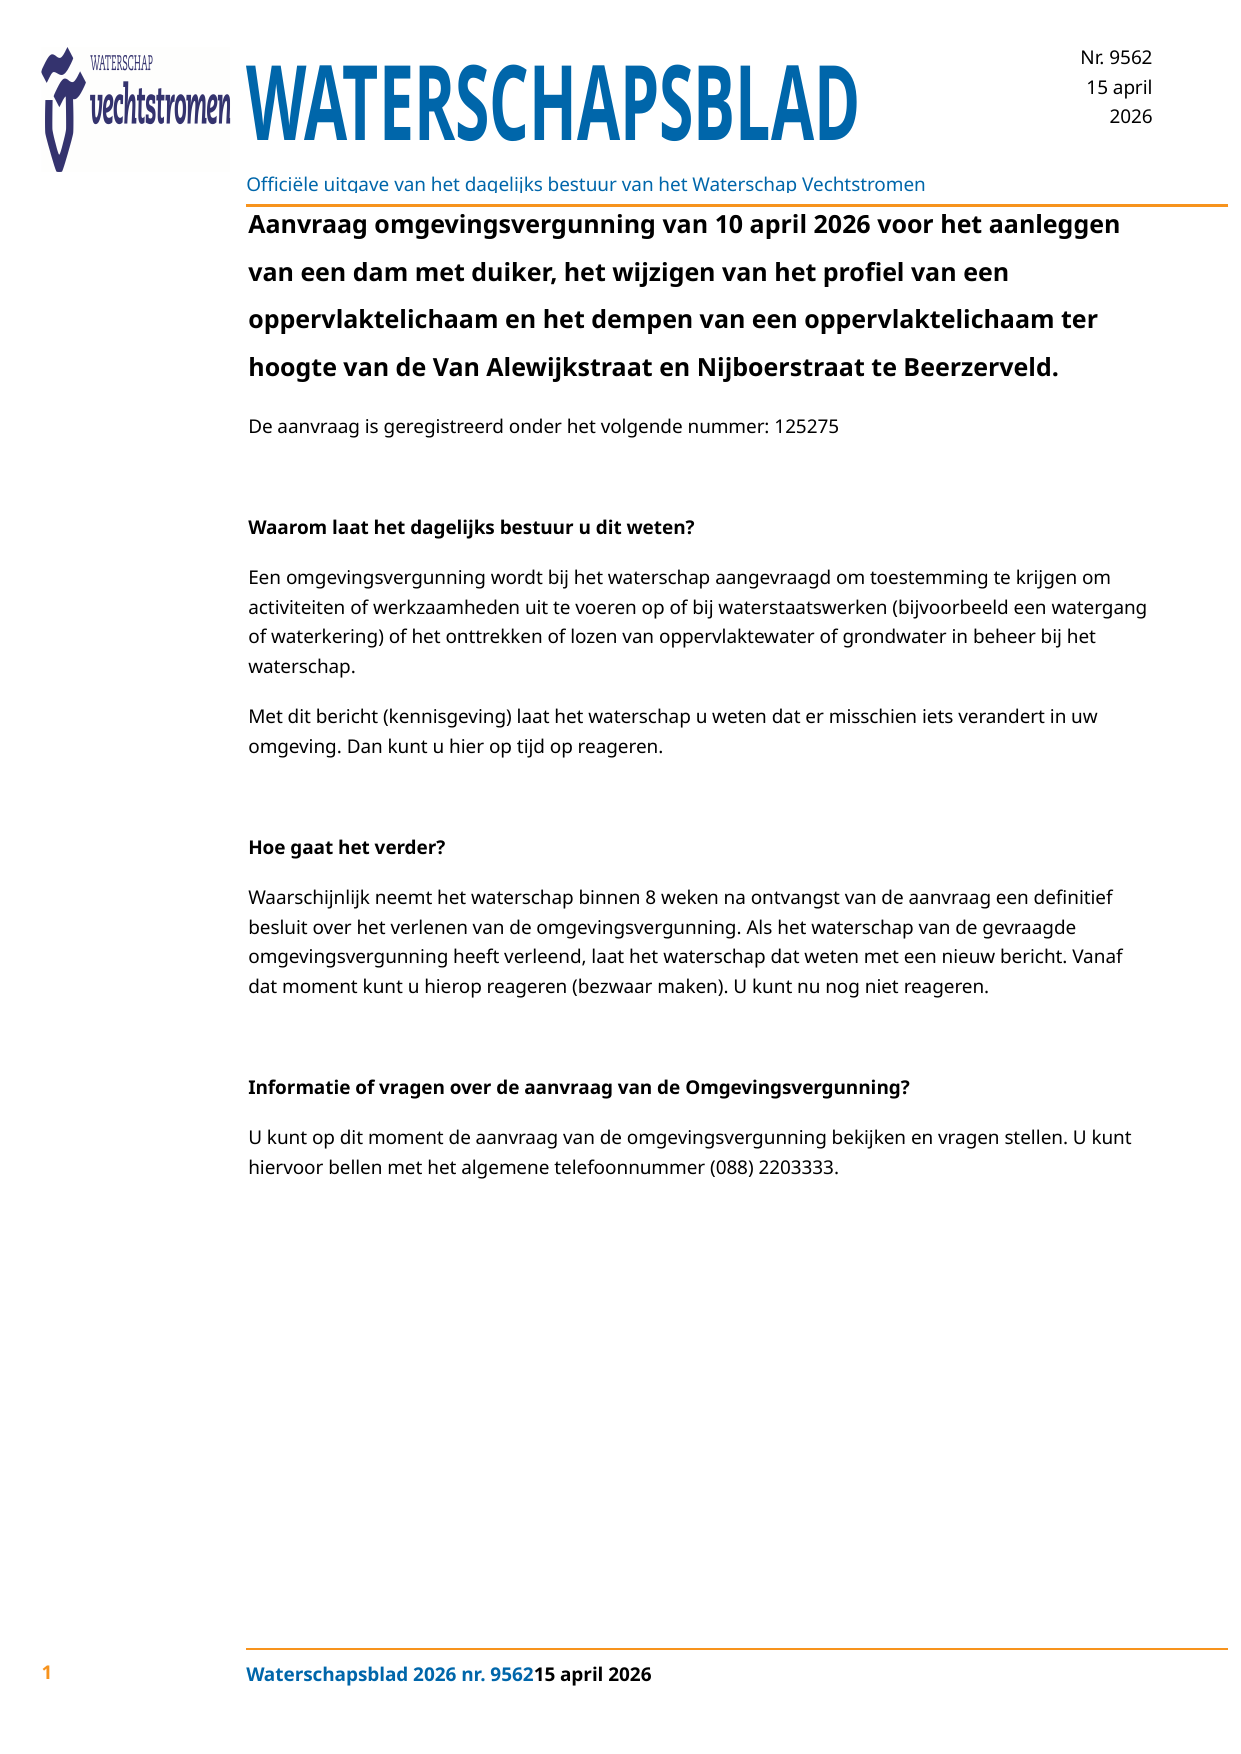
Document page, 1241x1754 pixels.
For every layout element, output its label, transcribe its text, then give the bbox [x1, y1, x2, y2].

text Waarschijnlijk neemt het waterschap binnen 8 weken na ontvangst van de aanvraag een definitief besluit over het verlenen van de omgevingsvergunning. Als het waterschap van de gevraagde omgevingsvergunning heeft verleend, laat het waterschap dat weten met een nieuw bericht. Vanaf dat moment kunt u hierop reageren (bezwaar maken). U kunt nu nog niet reageren. [248, 884, 1152, 999]
text U kunt op dit moment de aanvraag van de omgevingsvergunning bekijken en vragen stellen. U kunt hiervoor bellen met het algemene telefoonnummer (088) 2203333. [248, 1124, 1152, 1180]
text Met dit bericht (kennisgeving) laat het waterschap u weten dat er misschien iets verandert in uw omgeving. Dan kunt u hier op tijd op reageren. [248, 703, 1152, 759]
text Een omgevingsvergunning wordt bij het waterschap aangevraagd om toestemming te krijgen om activiteiten of werkzaamheden uit te voeren op of bij waterstaatswerken (bijvoorbeeld een watergang of waterkering) of het onttrekken of lozen van oppervlaktewater of grondwater in beheer bij het waterschap. [248, 564, 1152, 679]
text De aanvraag is geregistreerd onder het volgende nummer: 125275 [248, 413, 1152, 439]
text Waarom laat het dagelijks bestuur u dit weten? [248, 514, 1152, 540]
picture [41, 47, 231, 172]
text Hoe gaat het verder? [248, 834, 1152, 860]
text Aanvraag omgevingsvergunning van 10 april 2026 voor het aanleggen van een dam met duiker, het wijzigen van het profiel van een oppervlaktelichaam en het dempen van een oppervlaktelichaam ter hoogte van de Van Alewijkstraat en Nijboerstraat te Beerzerveld. [248, 207, 1152, 384]
text Informatie of vragen over de aanvraag van de Omgevingsvergunning? [248, 1074, 1152, 1100]
